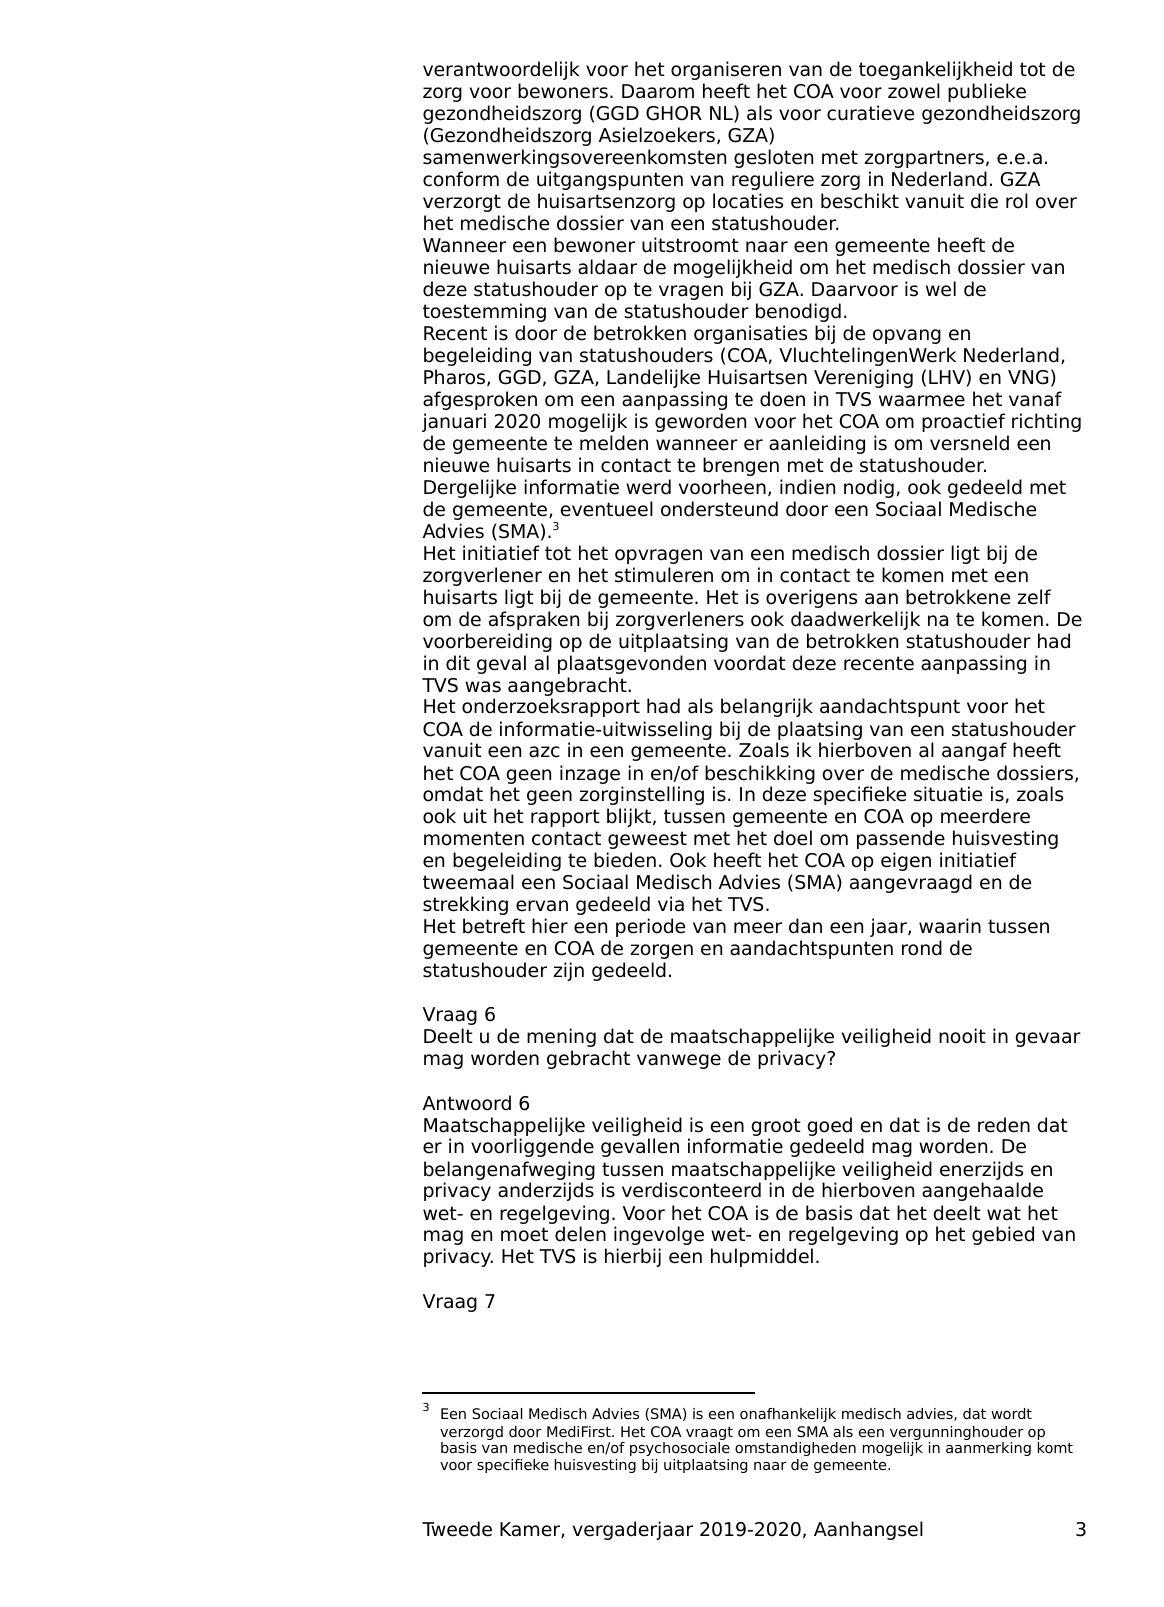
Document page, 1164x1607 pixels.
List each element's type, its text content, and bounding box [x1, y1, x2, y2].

text Vraag 6 [422, 1004, 1087, 1026]
text Het onderzoeksrapport had als belangrijk aandachtspunt voor het COA de informatie-uitwisseling bij de plaatsing van een statushouder vanuit een azc in een gemeente. Zoals ik hierboven al aangaf heeft het COA geen inzage in en/of beschikking over de medische dossiers, omdat het geen zorginstelling is. In deze specifieke situatie is, zoals ook uit het rapport blijkt, tussen gemeente en COA op meerdere momenten contact geweest met het doel om passende huisvesting en begeleiding te bieden. Ook heeft het COA op eigen initiatief tweemaal een Sociaal Medisch Advies (SMA) aangevraagd en de strekking ervan gedeeld via het TVS. [422, 696, 1087, 916]
text Recent is door de betrokken organisaties bij de opvang en begeleiding van statushouders (COA, VluchtelingenWerk Nederland, Pharos, GGD, GZA, Landelijke Huisartsen Vereniging (LHV) en VNG) afgesproken om een aanpassing te doen in TVS waarmee het vanaf januari 2020 mogelijk is geworden voor het COA om proactief richting de gemeente te melden wanneer er aanleiding is om versneld een nieuwe huisarts in contact te brengen met de statushouder. Dergelijke informatie werd voorheen, indien nodig, ook gedeeld met de gemeente, eventueel ondersteund door een Sociaal Medische Advies (SMA). [422, 323, 1087, 543]
text Het betreft hier een periode van meer dan een jaar, waarin tussen gemeente en COA de zorgen en aandachtspunten rond de statushouder zijn gedeeld. [422, 916, 1087, 982]
text Vraag 7 [422, 1291, 1087, 1312]
text verantwoordelijk voor het organiseren van de toegankelijkheid tot de zorg voor bewoners. Daarom heeft het COA voor zowel publieke gezondheidszorg (GGD GHOR NL) als voor curatieve gezondheidszorg (Gezondheidszorg Asielzoekers, GZA) samenwerkingsovereenkomsten gesloten met zorgpartners, e.e.a. conform de uitgangspunten van reguliere zorg in Nederland. GZA verzorgt de huisartsenzorg op locaties en beschikt vanuit die rol over het medische dossier van een statushouder. [422, 59, 1087, 235]
text Maatschappelijke veiligheid is een groot goed en dat is de reden dat er in voorliggende gevallen informatie gedeeld mag worden. De belangenafweging tussen maatschappelijke veiligheid enerzijds en privacy anderzijds is verdisconteerd in de hierboven aangehaalde wet- en regelgeving. Voor het COA is de basis dat het deelt wat het mag en moet delen ingevolge wet- en regelgeving op het gebied van privacy. Het TVS is hierbij een hulpmiddel. [422, 1114, 1087, 1268]
text Antwoord 6 [422, 1092, 1087, 1114]
text Een Sociaal Medisch Advies (SMA) is een onafhankelijk medisch advies, dat wordt verzorgd door MediFirst. Het COA vraagt om een SMA als een vergunninghouder op basis van medische en/of psychosociale omstandigheden mogelijk in aanmerking komt voor specifieke huisvesting bij uitplaatsing naar de gemeente. [422, 1402, 1087, 1474]
text Wanneer een bewoner uitstroomt naar een gemeente heeft de nieuwe huisarts aldaar de mogelijkheid om het medisch dossier van deze statushouder op te vragen bij GZA. Daarvoor is wel de toestemming van de statushouder benodigd. [422, 235, 1087, 323]
text Het initiatief tot het opvragen van een medisch dossier ligt bij de zorgverlener en het stimuleren om in contact te komen met een huisarts ligt bij de gemeente. Het is overigens aan betrokkene zelf om de afspraken bij zorgverleners ook daadwerkelijk na te komen. De voorbereiding op de uitplaatsing van de betrokken statushouder had in dit geval al plaatsgevonden voordat deze recente aanpassing in TVS was aangebracht. [422, 543, 1087, 696]
text Deelt u de mening dat de maatschappelijke veiligheid nooit in gevaar mag worden gebracht vanwege de privacy? [422, 1026, 1087, 1070]
